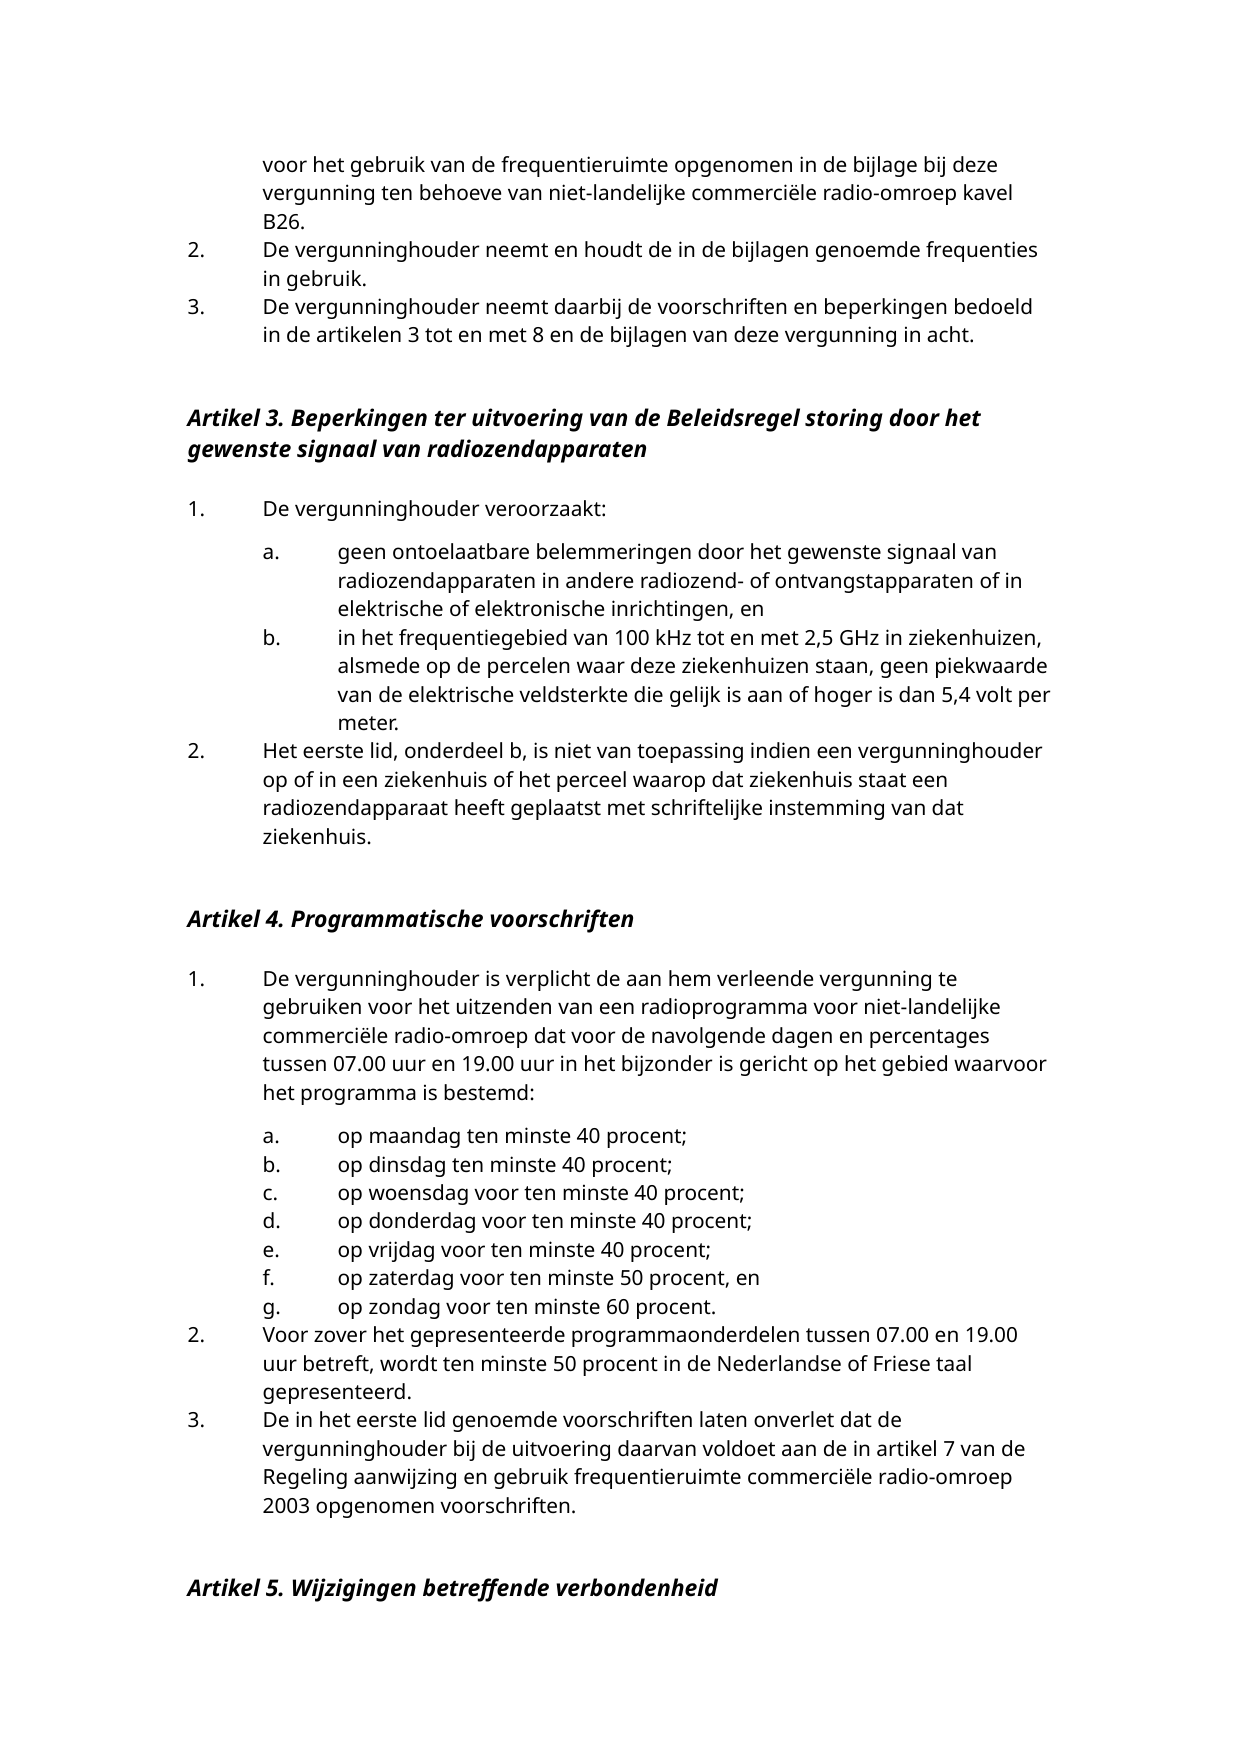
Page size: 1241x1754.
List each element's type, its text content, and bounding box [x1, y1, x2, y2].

list Voor zover het gepresenteerde programmaonderdelen tussen 07.00 en 19.00 uur betreft, wordt ten minste 50 procent in de Nederlandse of Friese taal gepresenteerd. [187, 1320, 1053, 1406]
list op dinsdag ten minste 40 procent; [262, 1150, 1053, 1178]
list op zondag voor ten minste 60 procent. [262, 1292, 1053, 1320]
list geen ontoelaatbare belemmeringen door het gewenste signaal van radiozendapparaten in andere radiozend- of ontvangstapparaten of in elektrische of elektronische inrichtingen, en [262, 537, 1053, 623]
list op donderdag voor ten minste 40 procent; [262, 1207, 1053, 1235]
list voor het gebruik van de frequentieruimte opgenomen in de bijlage bij deze vergunning ten behoeve van niet-landelijke commerciële radio-omroep kavel B26. [187, 150, 1053, 235]
list De vergunninghouder neemt en houdt de in de bijlagen genoemde frequenties in gebruik. [187, 235, 1053, 292]
subtitle Artikel 4. Programmatische voorschriften [187, 903, 1053, 934]
list op zaterdag voor ten minste 50 procent, en [262, 1263, 1053, 1292]
list De vergunninghouder neemt daarbij de voorschriften en beperkingen bedoeld in de artikelen 3 tot en met 8 en de bijlagen van deze vergunning in acht. [187, 292, 1053, 349]
list De vergunninghouder is verplicht de aan hem verleende vergunning te gebruiken voor het uitzenden van een radioprogramma voor niet-landelijke commerciële radio-omroep dat voor de navolgende dagen en percentages tussen 07.00 uur en 19.00 uur in het bijzonder is gericht op het gebied waarvoor het programma is bestemd: [187, 964, 1053, 1106]
list op vrijdag voor ten minste 40 procent; [262, 1235, 1053, 1263]
list op woensdag voor ten minste 40 procent; [262, 1178, 1053, 1207]
list De vergunninghouder veroorzaakt: [187, 494, 1053, 522]
subtitle Artikel 3. Beperkingen ter uitvoering van de Beleidsregel storing door het gewenste signaal van radiozendapparaten [187, 402, 1053, 464]
list op maandag ten minste 40 procent; [262, 1121, 1053, 1150]
list in het frequentiegebied van 100 kHz tot en met 2,5 GHz in ziekenhuizen, alsmede op de percelen waar deze ziekenhuizen staan, geen piekwaarde van de elektrische veldsterkte die gelijk is aan of hoger is dan 5,4 volt per meter. [262, 623, 1053, 737]
list De in het eerste lid genoemde voorschriften laten onverlet dat de vergunninghouder bij de uitvoering daarvan voldoet aan de in artikel 7 van de Regeling aanwijzing en gebruik frequentieruimte commerciële radio-omroep 2003 opgenomen voorschriften. [187, 1406, 1053, 1519]
subtitle Artikel 5. Wijzigingen betreffende verbondenheid [187, 1572, 1053, 1603]
list Het eerste lid, onderdeel b, is niet van toepassing indien een vergunninghouder op of in een ziekenhuis of het perceel waarop dat ziekenhuis staat een radiozendapparaat heeft geplaatst met schriftelijke instemming van dat ziekenhuis. [187, 737, 1053, 850]
